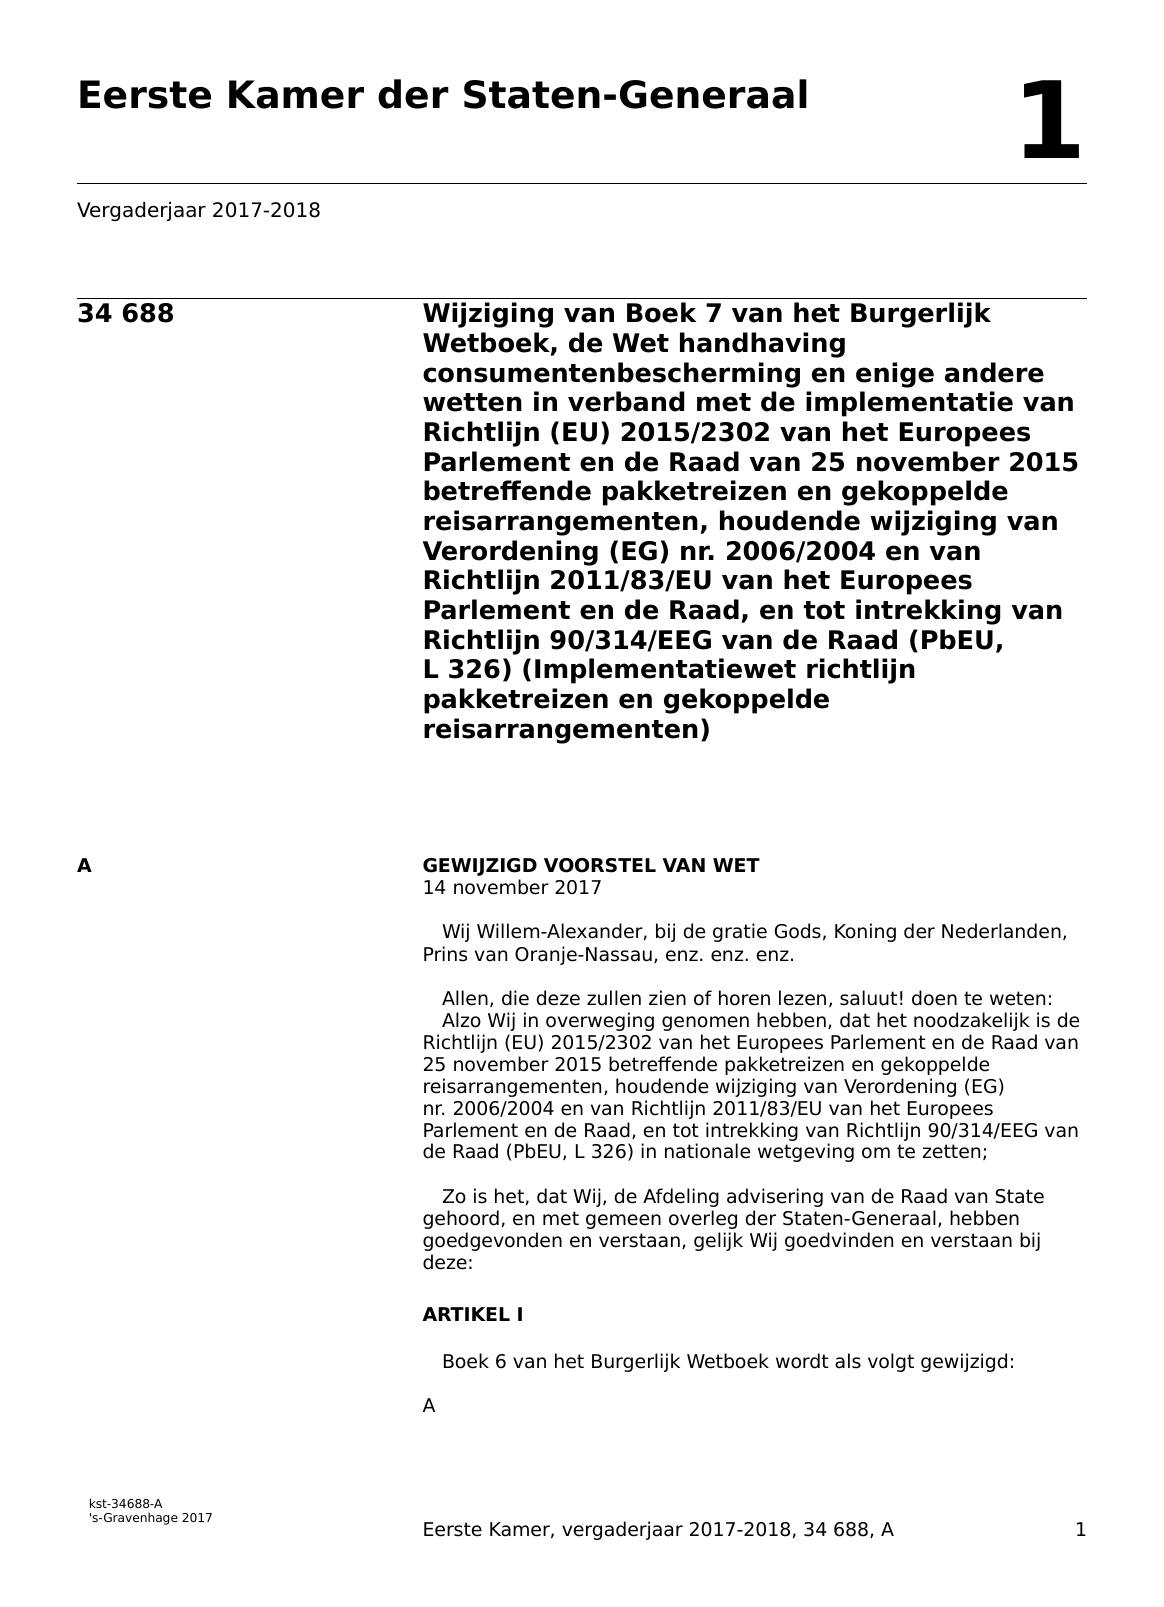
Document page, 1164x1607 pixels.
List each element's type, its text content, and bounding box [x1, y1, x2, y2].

text kst-34688-A [88, 1497, 323, 1511]
text Boek 6 van het Burgerlijk Wetboek wordt als volgt gewijzigd: [422, 1351, 1087, 1372]
text Zo is het, dat Wij, de Afdeling advisering van de Raad van State gehoord, en met gemeen overleg der Staten-Generaal, hebben goedgevonden en verstaan, gelijk Wij goedvinden en verstaan bij deze: [422, 1186, 1087, 1273]
text Allen, die deze zullen zien of horen lezen, saluut! doen te weten: [422, 988, 1087, 1009]
table_header 1 [886, 59, 1087, 183]
text A [422, 1395, 1087, 1417]
text 's-Gravenhage 2017 [88, 1511, 323, 1525]
text 14 november 2017 [422, 877, 1087, 899]
subtitle 34 688 Wijziging van Boek 7 van het Burgerlijk Wetboek, de Wet handhaving consumentenbescherming en enige andere wetten in verband met de implementatie van Richtlijn (EU) 2015/2302 van het Europees Parlement en de Raad van 25 november 2015 betreffende pakketreizen en gekoppelde reisarrangementen, houdende wijziging van Verordening (EG) nr. 2006/2004 en van Richtlijn 2011/83/EU van het Europees Parlement en de Raad, en tot intrekking van Richtlijn 90/314/EEG van de Raad (PbEU, L 326) (Implementatiewet richtlijn pakketreizen en gekoppelde reisarrangementen) [77, 299, 1087, 744]
subtitle ARTIKEL I [422, 1303, 1087, 1326]
table_header Eerste Kamer der Staten-Generaal [77, 59, 886, 183]
text Alzo Wij in overweging genomen hebben, dat het noodzakelijk is de Richtlijn (EU) 2015/2302 van het Europees Parlement en de Raad van 25 november 2015 betreffende pakketreizen en gekoppelde reisarrangementen, houdende wijziging van Verordening (EG) nr. 2006/2004 en van Richtlijn 2011/83/EU van het Europees Parlement en de Raad, en tot intrekking van Richtlijn 90/314/EEG van de Raad (PbEU, L 326) in nationale wetgeving om te zetten; [422, 1009, 1087, 1163]
subtitle A GEWIJZIGD VOORSTEL VAN WET [77, 855, 1087, 877]
table_cell Vergaderjaar 2017-2018 [77, 184, 1087, 298]
text Wij Willem-Alexander, bij de gratie Gods, Koning der Nederlanden, Prins van Oranje-Nassau, enz. enz. enz. [422, 921, 1087, 965]
